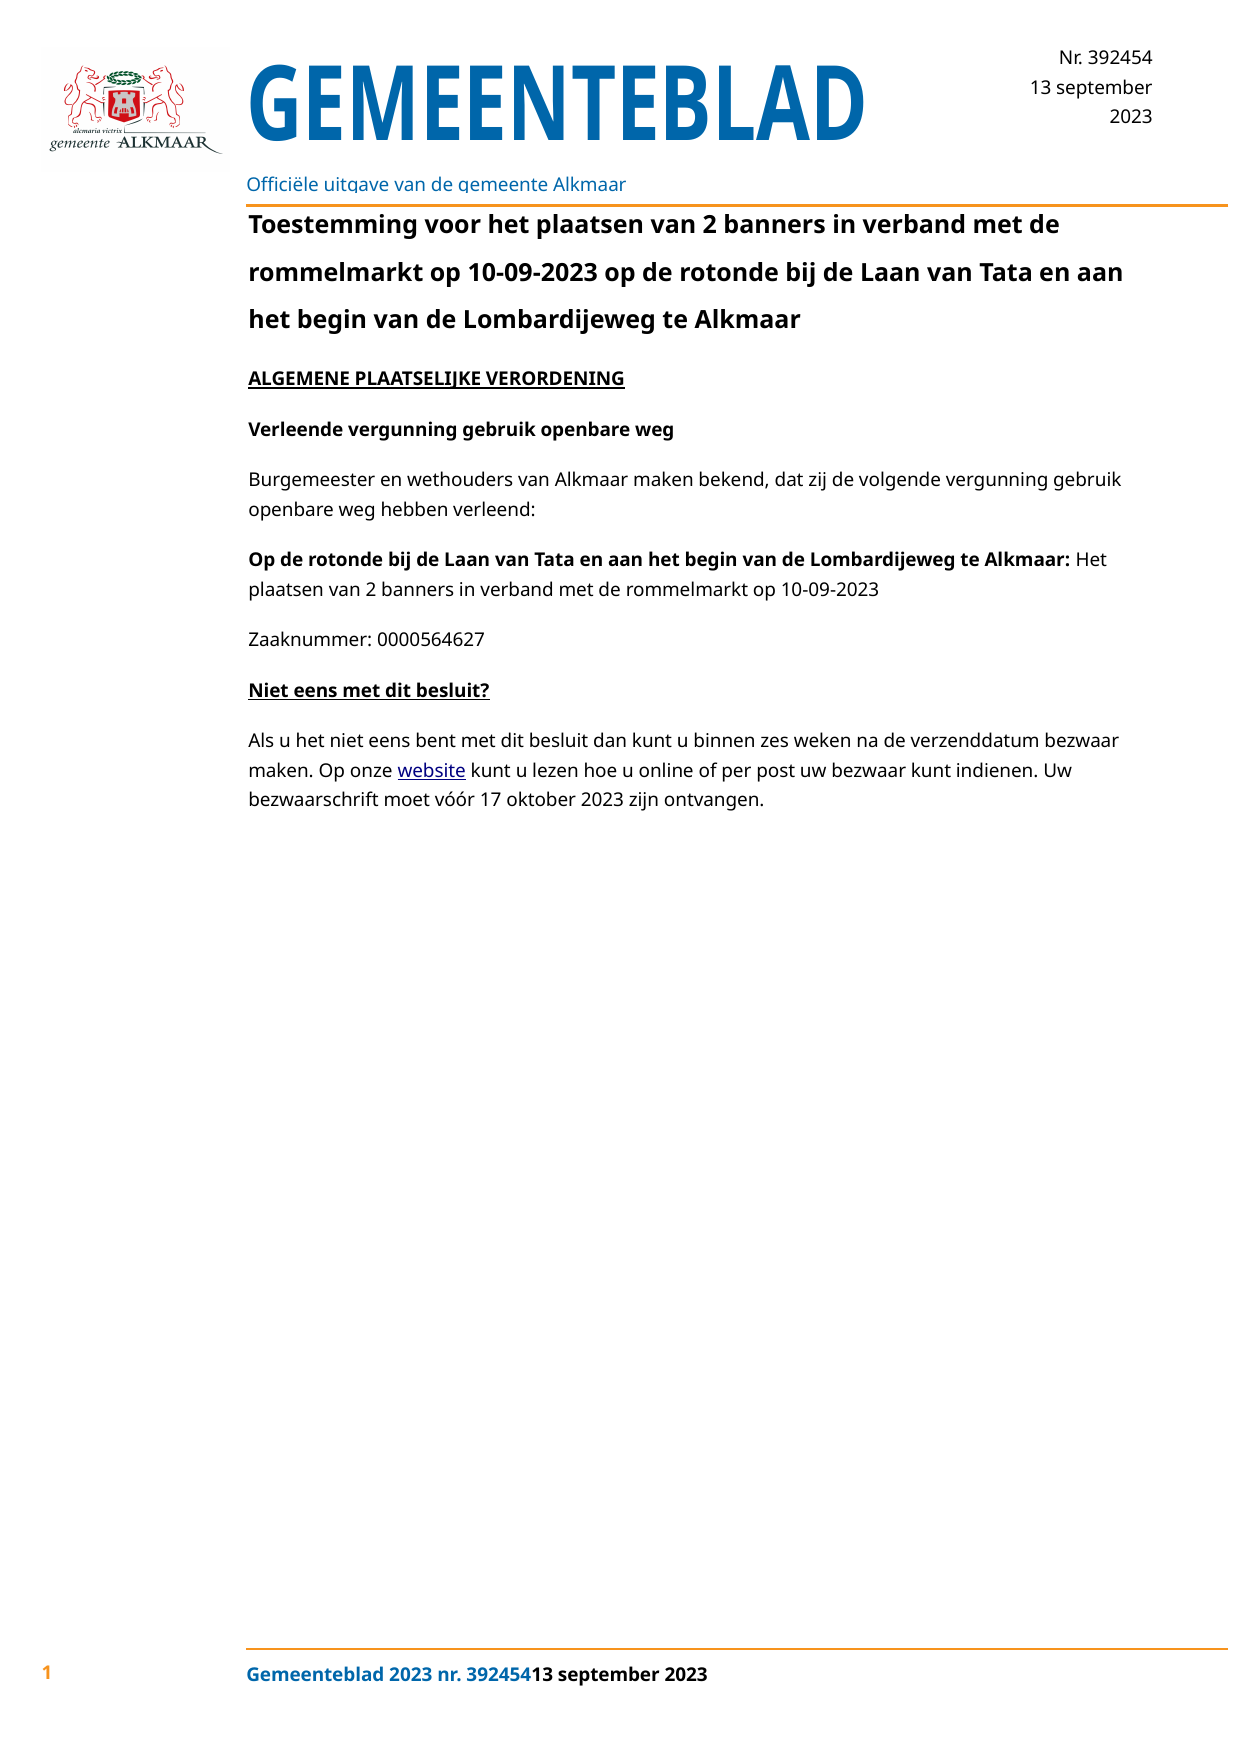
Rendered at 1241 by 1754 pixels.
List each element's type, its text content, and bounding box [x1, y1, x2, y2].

text ALGEMENE PLAATSELIJKE VERORDENING [248, 366, 1152, 391]
text Niet eens met dit besluit? [248, 677, 1152, 702]
text Burgemeester en wethouders van Alkmaar maken bekend, dat zij de volgende vergunning gebruik openbare weg hebben verleend: [248, 466, 1152, 522]
text Op de rotonde bij de Laan van Tata en aan het begin van de Lombardijeweg te Alkmaar: Het plaatsen van 2 banners in verband met de rommelmarkt op 10-09-2023 [248, 546, 1152, 602]
text Toestemming voor het plaatsen van 2 banners in verband met de rommelmarkt op 10-09-2023 op de rotonde bij de Laan van Tata en aan het begin van de Lombardijeweg te Alkmaar [248, 207, 1152, 336]
text Als u het niet eens bent met dit besluit dan kunt u binnen zes weken na de verzenddatum bezwaar maken. Op onze website kunt u lezen hoe u online of per post uw bezwaar kunt indienen. Uw bezwaarschrift moet vóór 17 oktober 2023 zijn ontvangen. [248, 727, 1152, 812]
text Verleende vergunning gebruik openbare weg [248, 416, 1152, 442]
picture [41, 47, 231, 172]
text Zaaknummer: 0000564627 [248, 626, 1152, 652]
